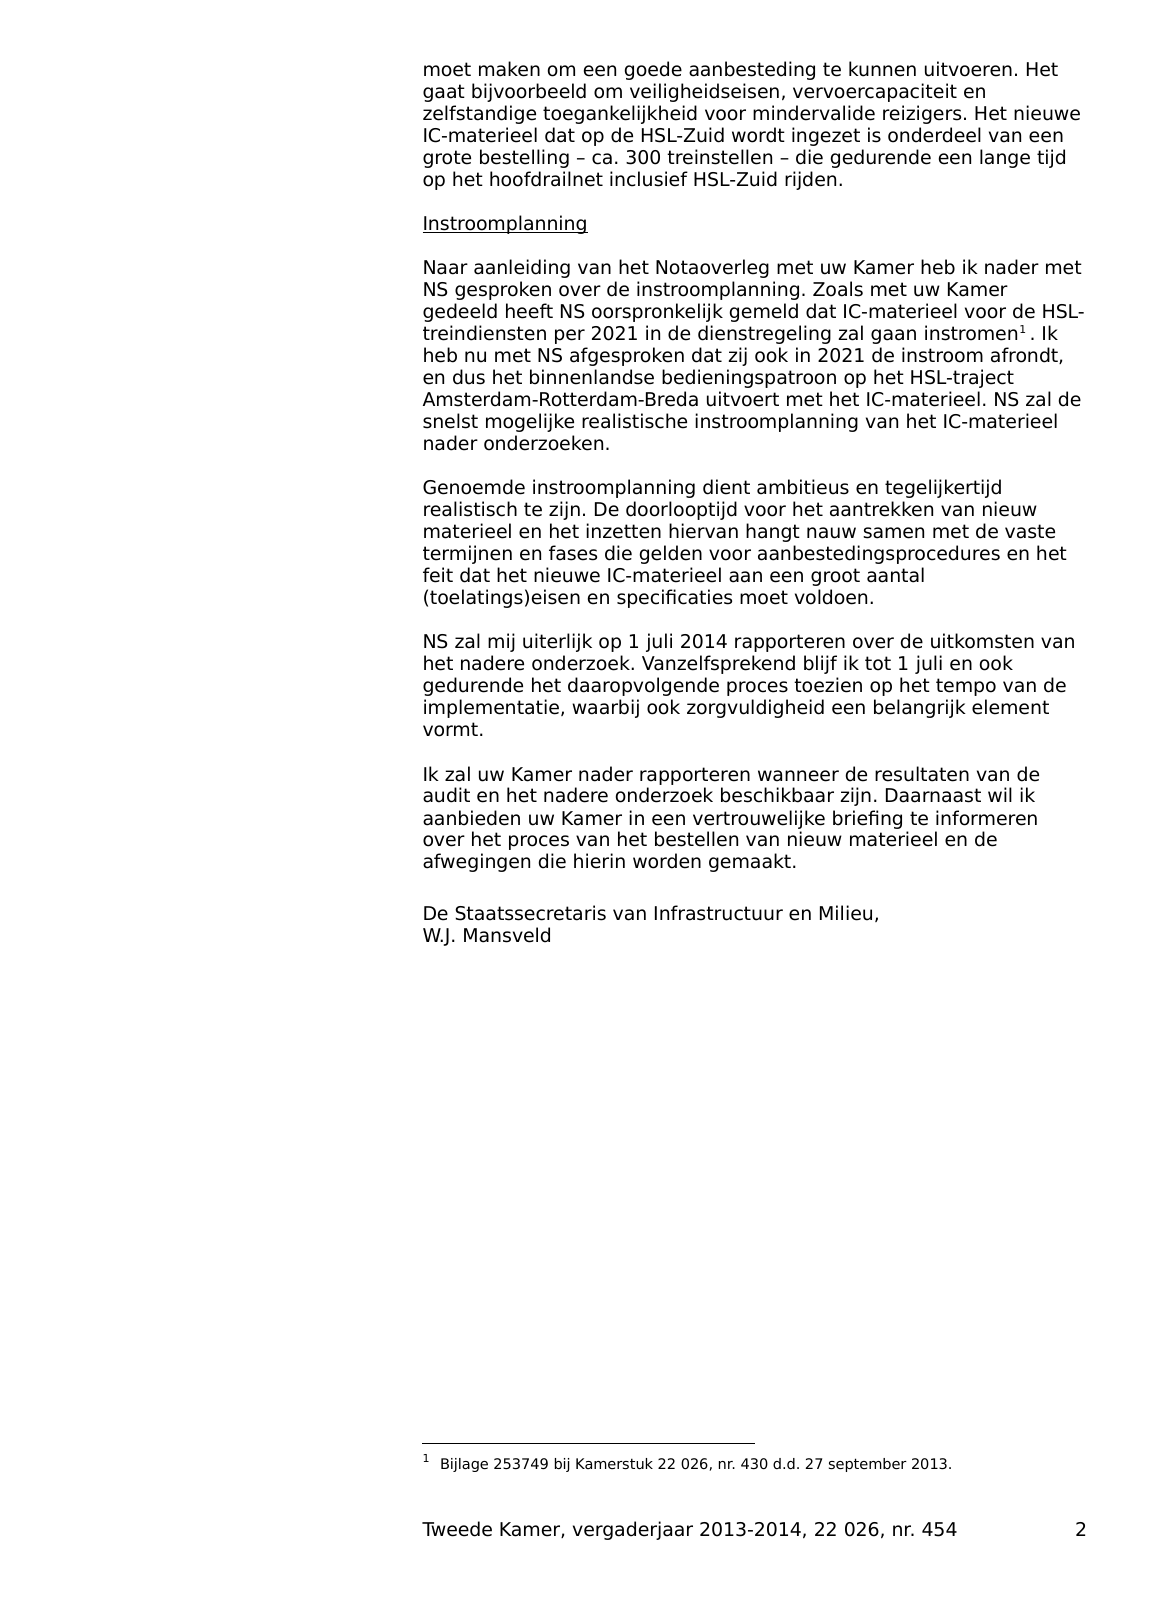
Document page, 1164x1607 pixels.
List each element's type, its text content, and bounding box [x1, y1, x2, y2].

text De Staatssecretaris van Infrastructuur en Milieu, W.J. Mansveld [422, 903, 1087, 947]
text Genoemde instroomplanning dient ambitieus en tegelijkertijd realistisch te zijn. De doorlooptijd voor het aantrekken van nieuw materieel en het inzetten hiervan hangt nauw samen met de vaste termijnen en fases die gelden voor aanbestedingsprocedures en het feit dat het nieuwe IC-materieel aan een groot aantal (toelatings)eisen en specificaties moet voldoen. [422, 477, 1087, 609]
subtitle Instroomplanning [422, 213, 1087, 235]
text moet maken om een goede aanbesteding te kunnen uitvoeren. Het gaat bijvoorbeeld om veiligheidseisen, vervoercapaciteit en zelfstandige toegankelijkheid voor mindervalide reizigers. Het nieuwe IC-materieel dat op de HSL-Zuid wordt ingezet is onderdeel van een grote bestelling – ca. 300 treinstellen – die gedurende een lange tijd op het hoofdrailnet inclusief HSL-Zuid rijden. [422, 59, 1087, 191]
text Naar aanleiding van het Notaoverleg met uw Kamer heb ik nader met NS gesproken over de instroomplanning. Zoals met uw Kamer gedeeld heeft NS oorspronkelijk gemeld dat IC-materieel voor de HSL-treindiensten per 2021 in de dienstregeling zal gaan instromen. Ik heb nu met NS afgesproken dat zij ook in 2021 de instroom afrondt, en dus het binnenlandse bedieningspatroon op het HSL-traject Amsterdam-Rotterdam-Breda uitvoert met het IC-materieel. NS zal de snelst mogelijke realistische instroomplanning van het IC-materieel nader onderzoeken. [422, 257, 1087, 455]
text NS zal mij uiterlijk op 1 juli 2014 rapporteren over de uitkomsten van het nadere onderzoek. Vanzelfsprekend blijf ik tot 1 juli en ook gedurende het daaropvolgende proces toezien op het tempo van de implementatie, waarbij ook zorgvuldigheid een belangrijk element vormt. [422, 631, 1087, 741]
text Ik zal uw Kamer nader rapporteren wanneer de resultaten van de audit en het nadere onderzoek beschikbaar zijn. Daarnaast wil ik aanbieden uw Kamer in een vertrouwelijke briefing te informeren over het proces van het bestellen van nieuw materieel en de afwegingen die hierin worden gemaakt. [422, 763, 1087, 873]
text Bijlage 253749 bij Kamerstuk 22 026, nr. 430 d.d. 27 september 2013. [422, 1452, 1087, 1474]
